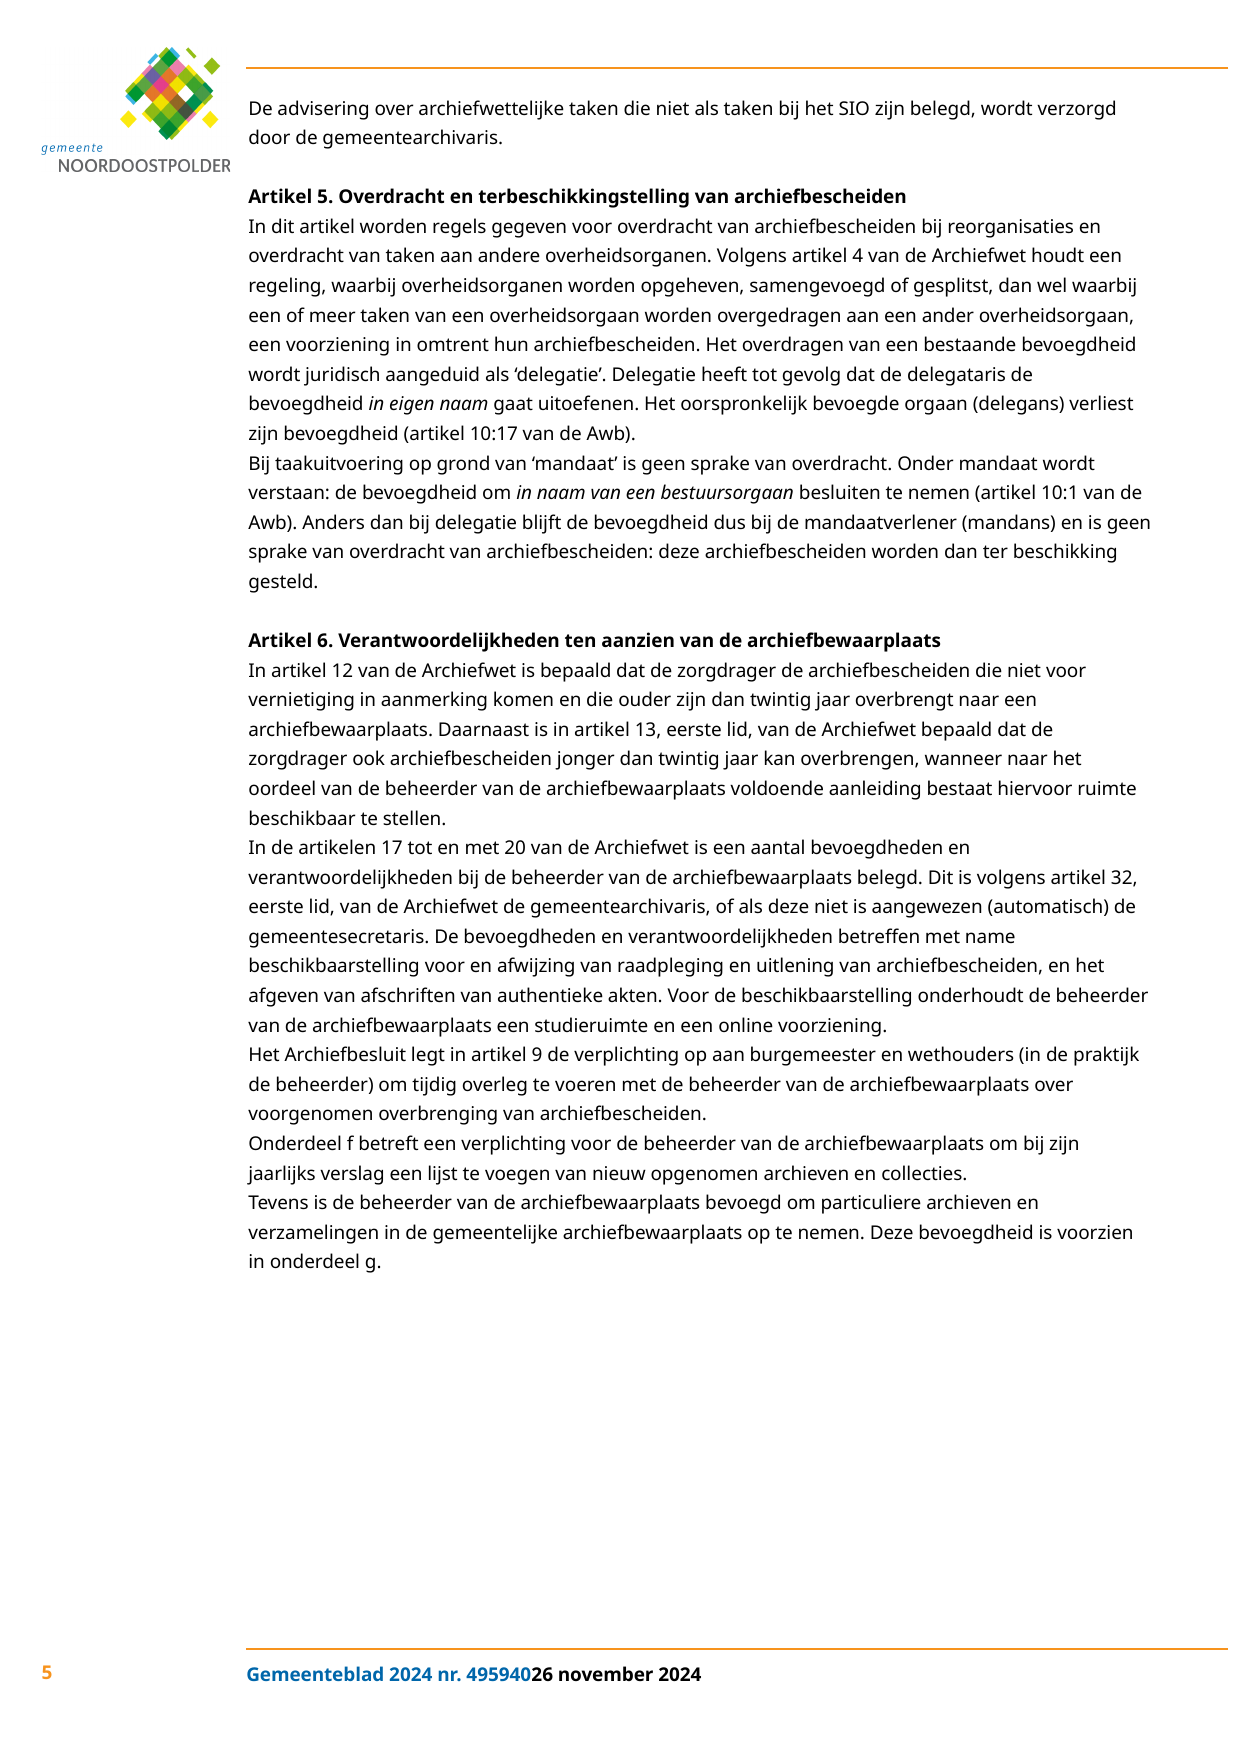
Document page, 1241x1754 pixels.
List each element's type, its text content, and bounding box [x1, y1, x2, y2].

text Artikel 6. Verantwoordelijkheden ten aanzien van de archiefbewaarplaats [248, 627, 1152, 653]
text Artikel 5. Overdracht en terbeschikkingstelling van archiefbescheiden [248, 183, 1152, 209]
text Onderdeel f betreft een verplichting voor de beheerder van de archiefbewaarplaats om bij zijn jaarlijks verslag een lijst te voegen van nieuw opgenomen archieven en collecties. [248, 1130, 1152, 1186]
text In artikel 12 van de Archiefwet is bepaald dat de zorgdrager de archiefbescheiden die niet voor vernietiging in aanmerking komen en die ouder zijn dan twintig jaar overbrengt naar een archiefbewaarplaats. Daarnaast is in artikel 13, eerste lid, van de Archiefwet bepaald dat de zorgdrager ook archiefbescheiden jonger dan twintig jaar kan overbrengen, wanneer naar het oordeel van de beheerder van de archiefbewaarplaats voldoende aanleiding bestaat hiervoor ruimte beschikbaar te stellen. [248, 657, 1152, 831]
text Tevens is de beheerder van de archiefbewaarplaats bevoegd om particuliere archieven en verzamelingen in de gemeentelijke archiefbewaarplaats op te nemen. Deze bevoegdheid is voorzien in onderdeel g. [248, 1189, 1152, 1274]
text Het Archiefbesluit legt in artikel 9 de verplichting op aan burgemeester en wethouders (in de praktijk de beheerder) om tijdig overleg te voeren met de beheerder van de archiefbewaarplaats over voorgenomen overbrenging van archiefbescheiden. [248, 1041, 1152, 1126]
text De advisering over archiefwettelijke taken die niet als taken bij het SIO zijn belegd, wordt verzorgd door de gemeentearchivaris. [248, 95, 1152, 150]
text In dit artikel worden regels gegeven voor overdracht van archiefbescheiden bij reorganisaties en overdracht van taken aan andere overheidsorganen. Volgens artikel 4 van de Archiefwet houdt een regeling, waarbij overheidsorganen worden opgeheven, samengevoegd of gesplitst, dan wel waarbij een of meer taken van een overheidsorgaan worden overgedragen aan een ander overheidsorgaan, een voorziening in omtrent hun archiefbescheiden. Het overdragen van een bestaande bevoegdheid wordt juridisch aangeduid als ‘delegatie’. Delegatie heeft tot gevolg dat de delegataris de bevoegdheid in eigen naam gaat uitoefenen. Het oorspronkelijk bevoegde orgaan (delegans) verliest zijn bevoegdheid (artikel 10:17 van de Awb). [248, 213, 1152, 446]
picture [41, 47, 231, 172]
text Bij taakuitvoering op grond van ‘mandaat’ is geen sprake van overdracht. Onder mandaat wordt verstaan: de bevoegdheid om in naam van een bestuursorgaan besluiten te nemen (artikel 10:1 van de Awb). Anders dan bij delegatie blijft de bevoegdheid dus bij de mandaatverlener (mandans) en is geen sprake van overdracht van archiefbescheiden: deze archiefbescheiden worden dan ter beschikking gesteld. [248, 450, 1152, 594]
text In de artikelen 17 tot en met 20 van de Archiefwet is een aantal bevoegdheden en verantwoordelijkheden bij de beheerder van de archiefbewaarplaats belegd. Dit is volgens artikel 32, eerste lid, van de Archiefwet de gemeentearchivaris, of als deze niet is aangewezen (automatisch) de gemeentesecretaris. De bevoegdheden en verantwoordelijkheden betreffen met name beschikbaarstelling voor en afwijzing van raadpleging en uitlening van archiefbescheiden, en het afgeven van afschriften van authentieke akten. Voor de beschikbaarstelling onderhoudt de beheerder van de archiefbewaarplaats een studieruimte en een online voorziening. [248, 834, 1152, 1038]
